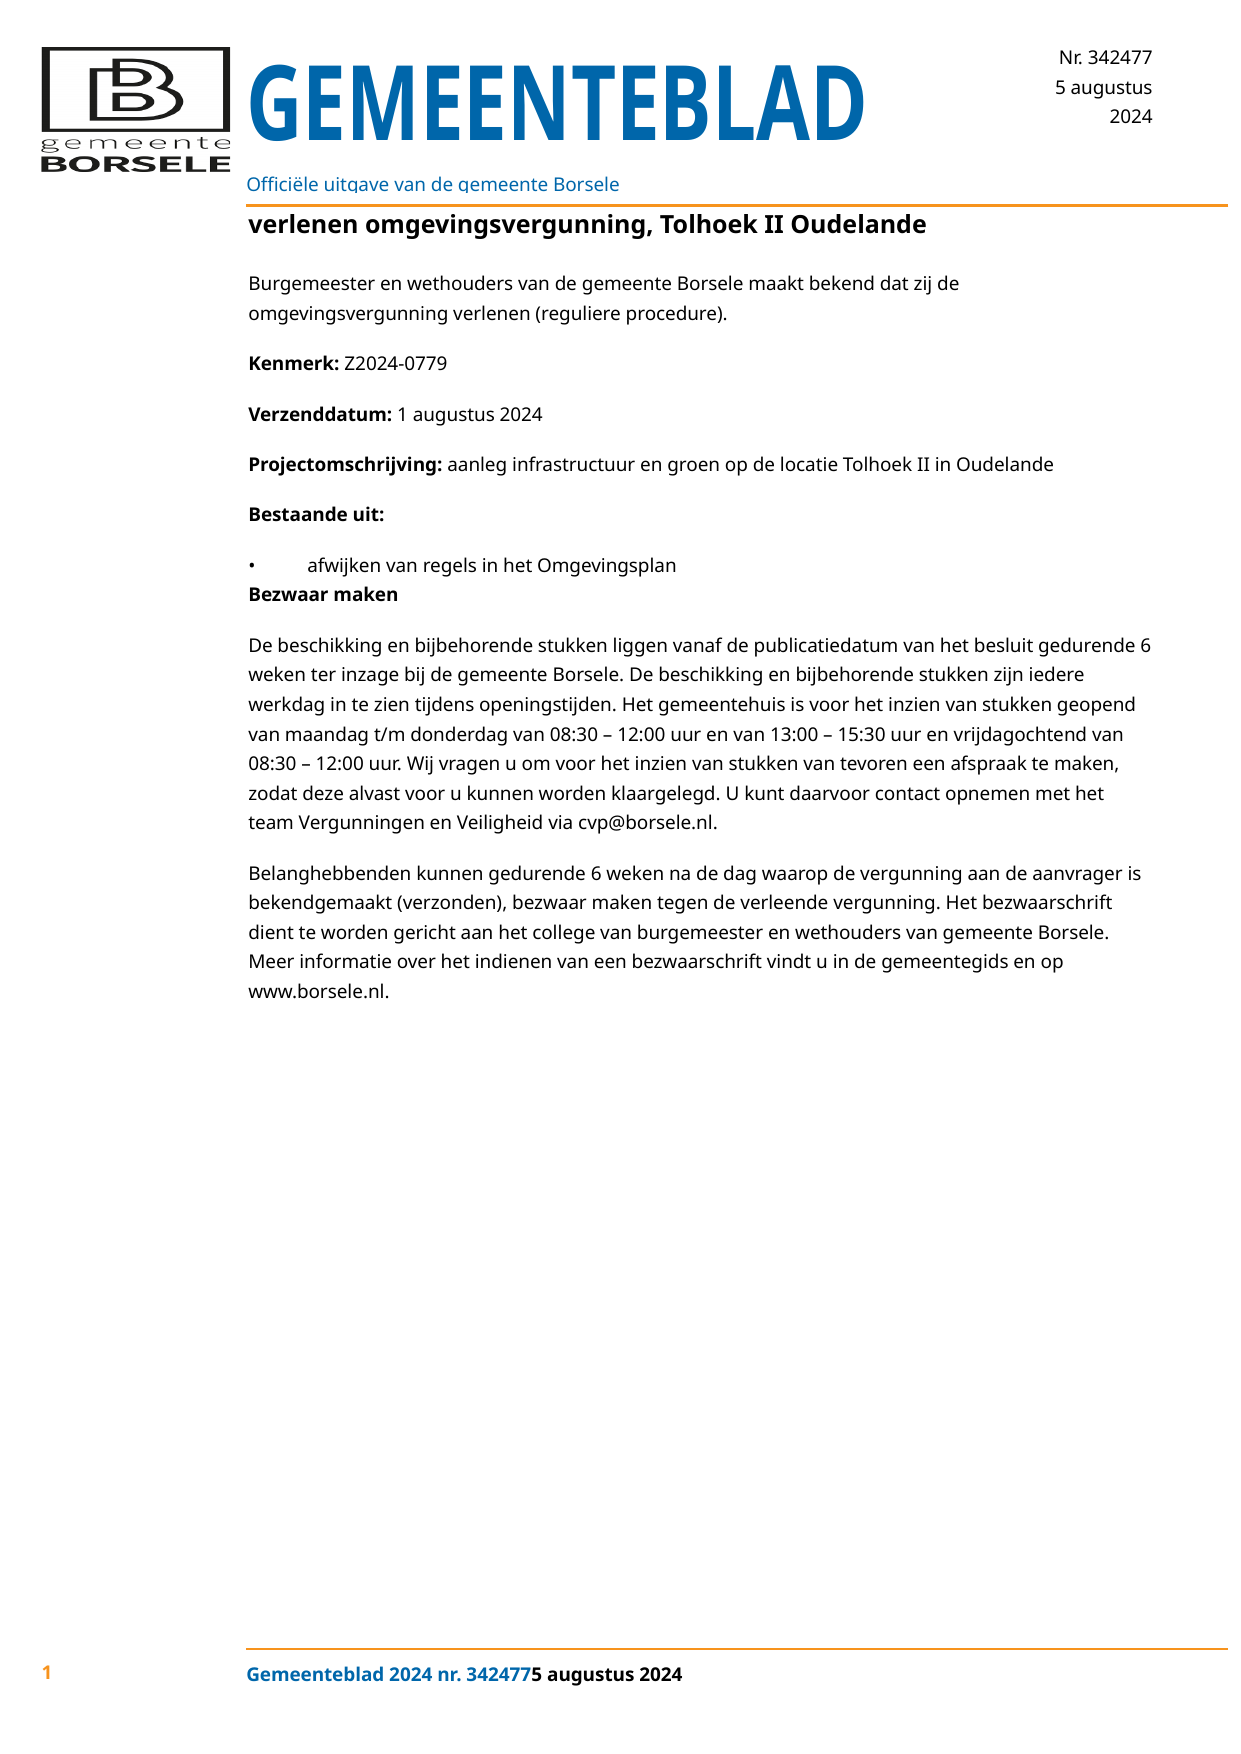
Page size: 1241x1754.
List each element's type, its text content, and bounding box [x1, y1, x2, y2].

text De beschikking en bijbehorende stukken liggen vanaf de publicatiedatum van het besluit gedurende 6 weken ter inzage bij de gemeente Borsele. De beschikking en bijbehorende stukken zijn iedere werkdag in te zien tijdens openingstijden. Het gemeentehuis is voor het inzien van stukken geopend van maandag t/m donderdag van 08:30 – 12:00 uur en van 13:00 – 15:30 uur en vrijdagochtend van 08:30 – 12:00 uur. Wij vragen u om voor het inzien van stukken van tevoren een afspraak te maken, zodat deze alvast voor u kunnen worden klaargelegd. U kunt daarvoor contact opnemen met het team Vergunningen en Veiligheid via cvp@borsele.nl. [248, 632, 1152, 835]
list afwijken van regels in het Omgevingsplan [248, 552, 1152, 578]
picture [41, 47, 231, 172]
text verlenen omgevingsvergunning, Tolhoek II Oudelande [248, 207, 1152, 241]
text Burgemeester en wethouders van de gemeente Borsele maakt bekend dat zij de omgevingsvergunning verlenen (reguliere procedure). [248, 270, 1152, 326]
text Belanghebbenden kunnen gedurende 6 weken na de dag waarop de vergunning aan de aanvrager is bekendgemaakt (verzonden), bezwaar maken tegen de verleende vergunning. Het bezwaarschrift dient te worden gericht aan het college van burgemeester en wethouders van gemeente Borsele. Meer informatie over het indienen van een bezwaarschrift vindt u in de gemeentegids en op www.borsele.nl. [248, 860, 1152, 1004]
text Verzenddatum: 1 augustus 2024 [248, 401, 1152, 426]
text Projectomschrijving: aanleg infrastructuur en groen op de locatie Tolhoek II in Oudelande [248, 451, 1152, 477]
text Bezwaar maken [248, 582, 1152, 607]
text Bestaande uit: [248, 502, 1152, 527]
text Kenmerk: Z2024-0779 [248, 350, 1152, 376]
